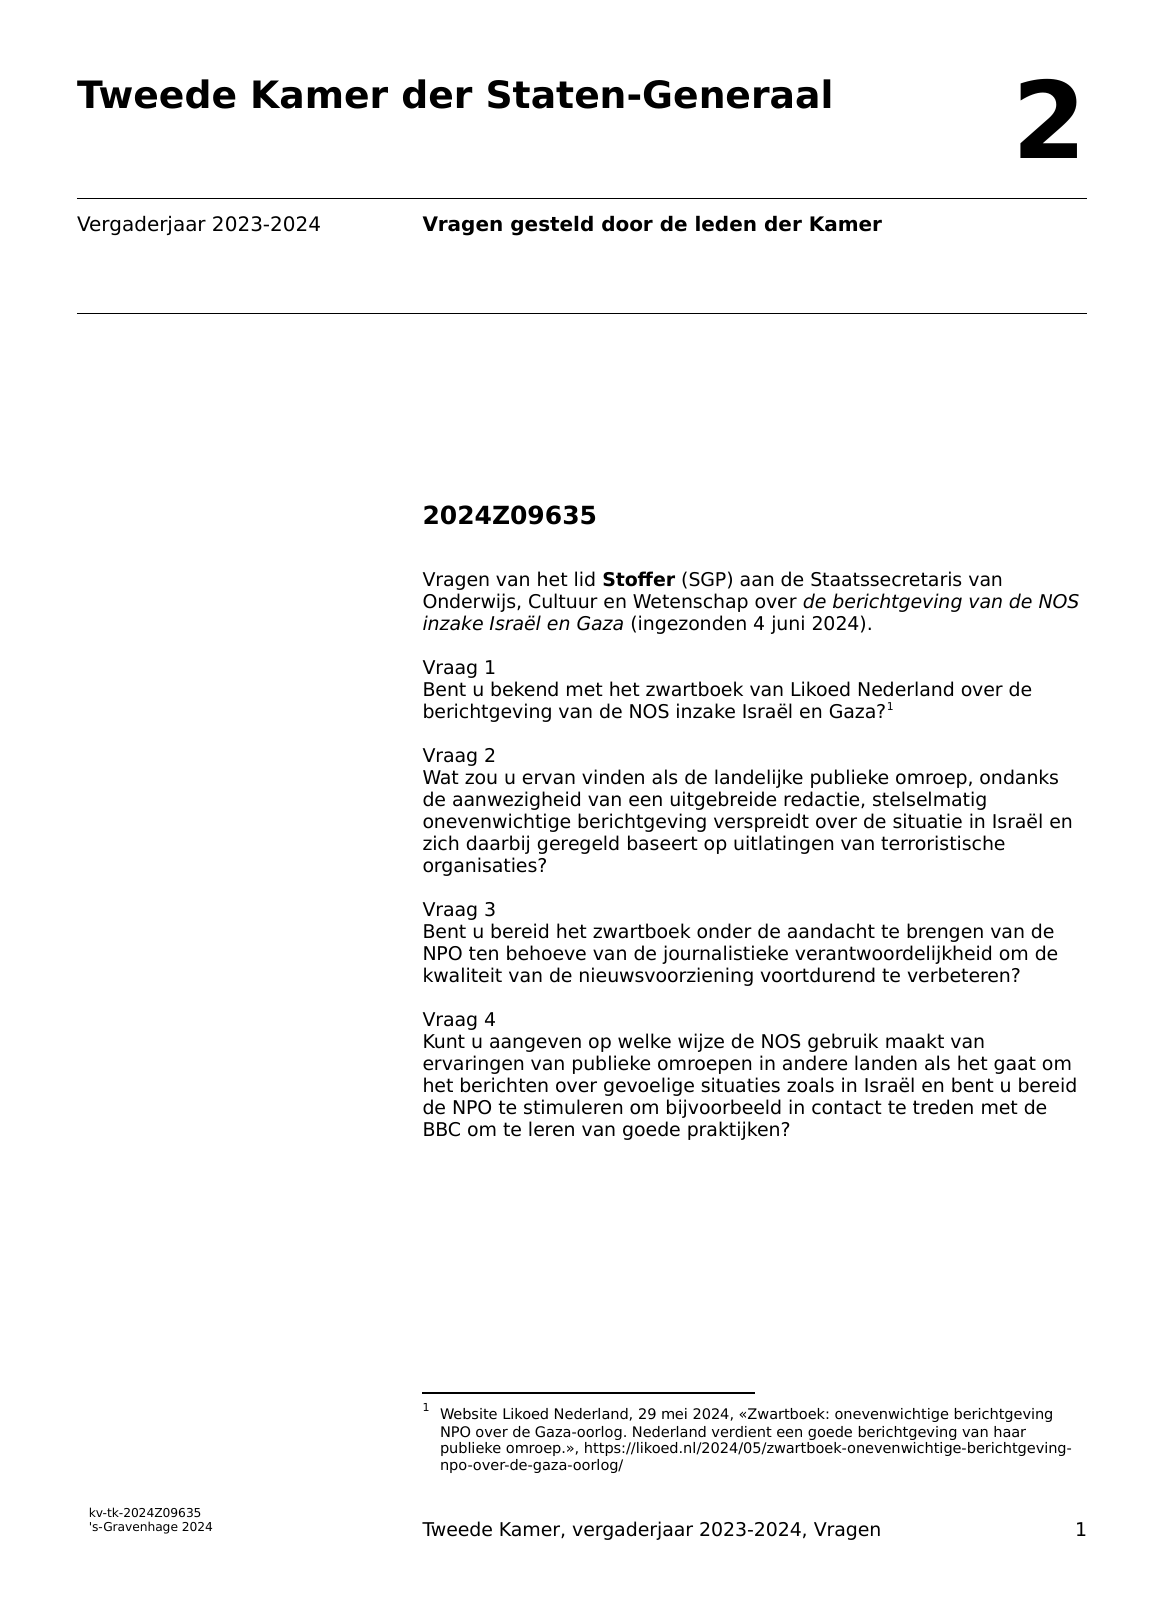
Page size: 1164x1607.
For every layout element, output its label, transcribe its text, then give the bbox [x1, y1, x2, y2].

text Vraag 1 [422, 657, 1087, 679]
text 's-Gravenhage 2024 [88, 1520, 323, 1534]
table_cell Vergaderjaar 2023-2024 [77, 199, 422, 313]
text Kunt u aangeven op welke wijze de NOS gebruik maakt van ervaringen van publieke omroepen in andere landen als het gaat om het berichten over gevoelige situaties zoals in Israël en bent u bereid de NPO te stimuleren om bijvoorbeeld in contact te treden met de BBC om te leren van goede praktijken? [422, 1031, 1087, 1141]
text Website Likoed Nederland, 29 mei 2024, «Zwartboek: onevenwichtige berichtgeving NPO over de Gaza-oorlog. Nederland verdient een goede berichtgeving van haar publieke omroep.», https://likoed.nl/2024/05/zwartboek-onevenwichtige-berichtgeving-npo-over-de-gaza-oorlog/ [422, 1402, 1087, 1474]
text Bent u bereid het zwartboek onder de aandacht te brengen van de NPO ten behoeve van de journalistieke verantwoordelijkheid om de kwaliteit van de nieuwsvoorziening voortdurend te verbeteren? [422, 921, 1087, 987]
table_header Tweede Kamer der Staten-Generaal [77, 59, 886, 198]
table_header 2 [886, 59, 1087, 198]
table_cell Vragen gesteld door de leden der Kamer [422, 199, 1087, 313]
text Wat zou u ervan vinden als de landelijke publieke omroep, ondanks de aanwezigheid van een uitgebreide redactie, stelselmatig onevenwichtige berichtgeving verspreidt over de situatie in Israël en zich daarbij geregeld baseert op uitlatingen van terroristische organisaties? [422, 767, 1087, 877]
text Vraag 2 [422, 745, 1087, 767]
text Vraag 4 [422, 1009, 1087, 1031]
text Bent u bekend met het zwartboek van Likoed Nederland over de berichtgeving van de NOS inzake Israël en Gaza? [422, 679, 1087, 723]
text Vragen van het lid Stoffer (SGP) aan de Staatssecretaris van Onderwijs, Cultuur en Wetenschap over de berichtgeving van de NOS inzake Israël en Gaza (ingezonden 4 juni 2024). [422, 569, 1087, 635]
text kv-tk-2024Z09635 [88, 1506, 323, 1520]
text Vraag 3 [422, 899, 1087, 921]
text 2024Z09635 [422, 501, 1087, 531]
